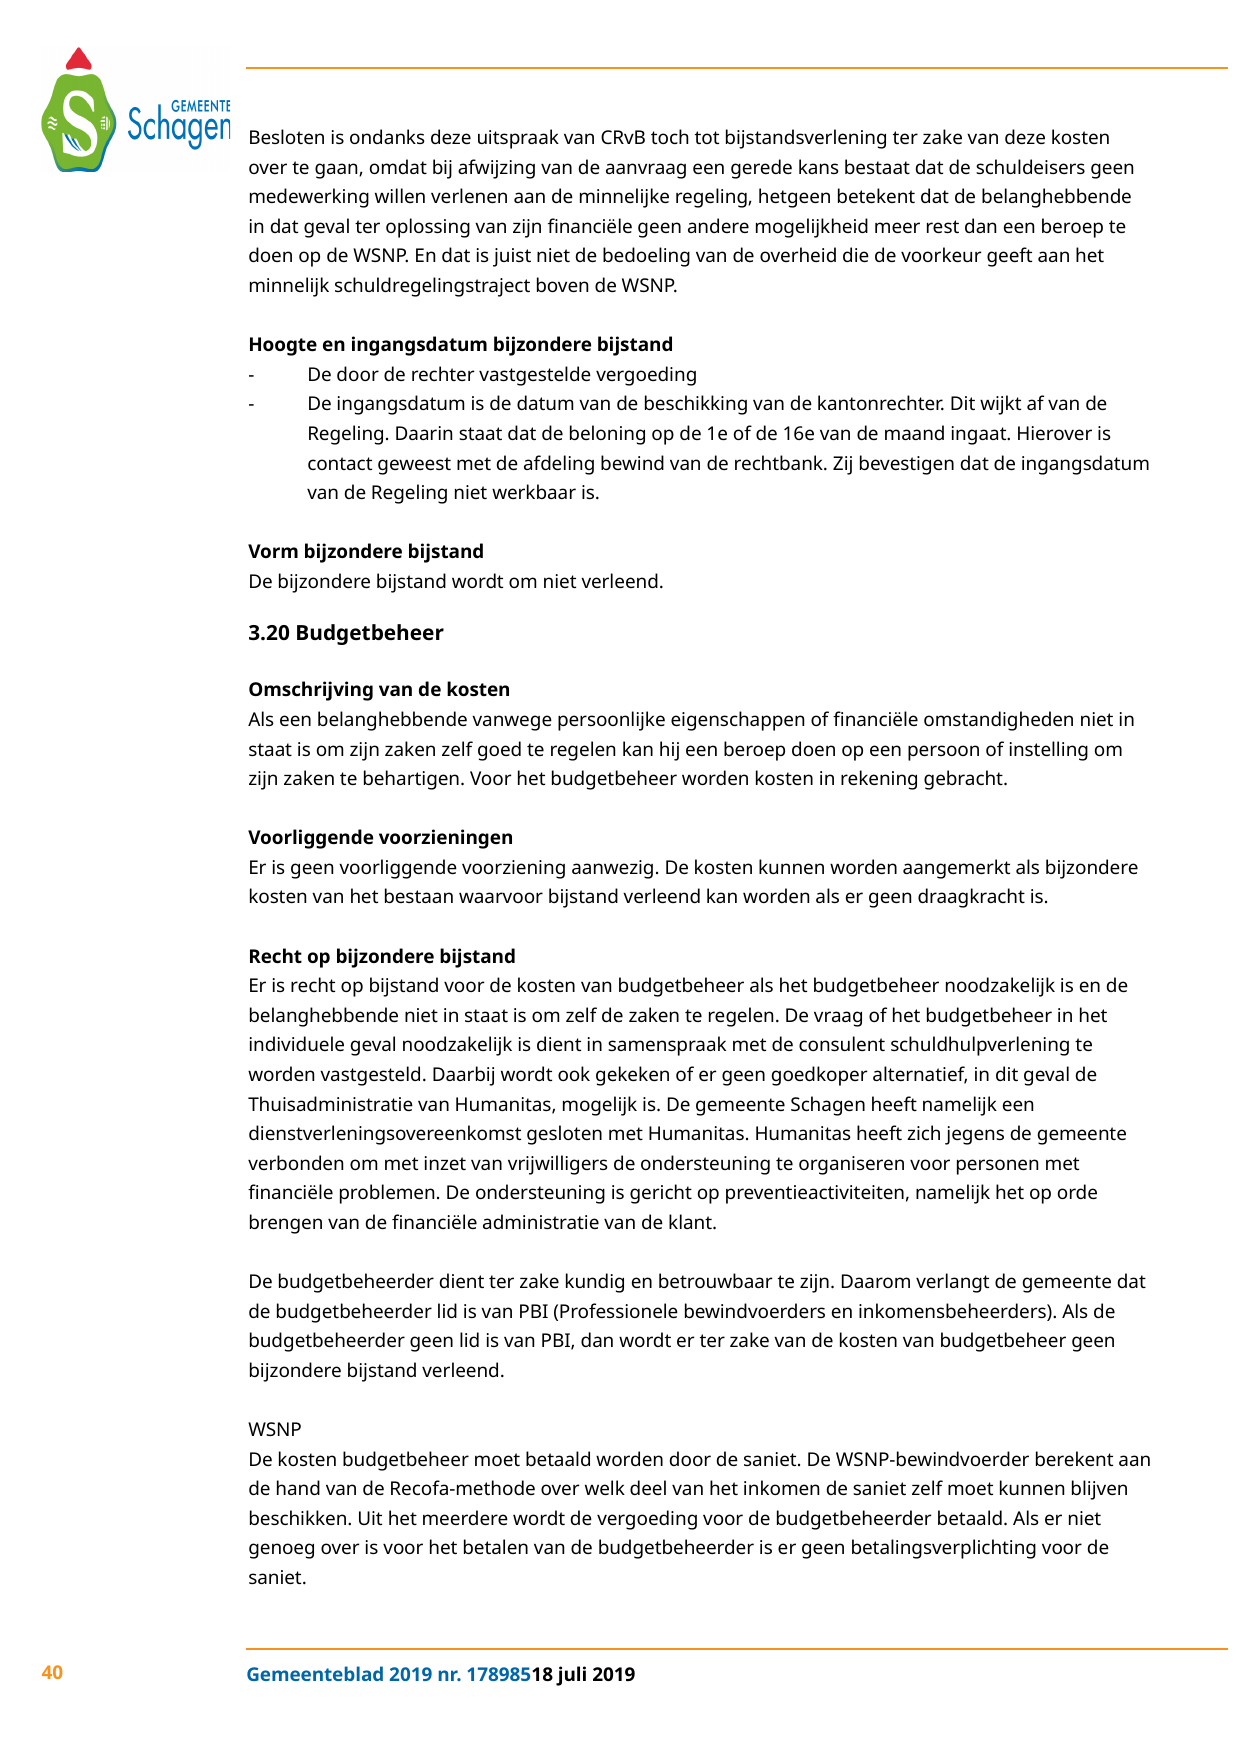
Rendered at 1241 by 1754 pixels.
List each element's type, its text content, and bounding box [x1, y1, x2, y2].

picture [41, 47, 231, 172]
text Besloten is ondanks deze uitspraak van CRvB toch tot bijstandsverlening ter zake van deze kosten over te gaan, omdat bij afwijzing van de aanvraag een gerede kans bestaat dat de schuldeisers geen medewerking willen verlenen aan de minnelijke regeling, hetgeen betekent dat de belanghebbende in dat geval ter oplossing van zijn financiële geen andere mogelijkheid meer rest dan een beroep te doen op de WSNP. En dat is juist niet de bedoeling van de overheid die de voorkeur geeft aan het minnelijk schuldregelingstraject boven de WSNP. [248, 124, 1152, 298]
text Recht op bijzondere bijstand [248, 943, 1152, 968]
text Voorliggende voorzieningen [248, 824, 1152, 850]
text Hoogte en ingangsdatum bijzondere bijstand [248, 331, 1152, 357]
text 3.20 Budgetbeheer [248, 618, 1152, 647]
text Omschrijving van de kosten [248, 677, 1152, 702]
list De ingangsdatum is de datum van de beschikking van de kantonrechter. Dit wijkt af van de Regeling. Daarin staat dat de beloning op de 1e of de 16e van de maand ingaat. Hierover is contact geweest met de afdeling bewind van de rechtbank. Zij bevestigen dat de ingangsdatum van de Regeling niet werkbaar is. [248, 391, 1152, 505]
text Er is recht op bijstand voor de kosten van budgetbeheer als het budgetbeheer noodzakelijk is en de belanghebbende niet in staat is om zelf de zaken te regelen. De vraag of het budgetbeheer in het individuele geval noodzakelijk is dient in samenspraak met de consulent schuldhulpverlening te worden vastgesteld. Daarbij wordt ook gekeken of er geen goedkoper alternatief, in dit geval de Thuisadministratie van Humanitas, mogelijk is. De gemeente Schagen heeft namelijk een dienstverleningsovereenkomst gesloten met Humanitas. Humanitas heeft zich jegens de gemeente verbonden om met inzet van vrijwilligers de ondersteuning te organiseren voor personen met financiële problemen. De ondersteuning is gericht op preventieactiviteiten, namelijk het op orde brengen van de financiële administratie van de klant. [248, 972, 1152, 1235]
text Er is geen voorliggende voorziening aanwezig. De kosten kunnen worden aangemerkt als bijzondere kosten van het bestaan waarvoor bijstand verleend kan worden als er geen draagkracht is. [248, 854, 1152, 909]
list De door de rechter vastgestelde vergoeding [248, 361, 1152, 387]
text De kosten budgetbeheer moet betaald worden door de saniet. De WSNP-bewindvoerder berekent aan de hand van de Recofa-methode over welk deel van het inkomen de saniet zelf moet kunnen blijven beschikken. Uit het meerdere wordt de vergoeding voor de budgetbeheerder betaald. Als er niet genoeg over is voor het betalen van de budgetbeheerder is er geen betalingsverplichting voor de saniet. [248, 1446, 1152, 1590]
text Vorm bijzondere bijstand [248, 538, 1152, 564]
text WSNP [248, 1416, 1152, 1442]
text Als een belanghebbende vanwege persoonlijke eigenschappen of financiële omstandigheden niet in staat is om zijn zaken zelf goed te regelen kan hij een beroep doen op een persoon of instelling om zijn zaken te behartigen. Voor het budgetbeheer worden kosten in rekening gebracht. [248, 706, 1152, 791]
text De bijzondere bijstand wordt om niet verleend. [248, 568, 1152, 594]
text De budgetbeheerder dient ter zake kundig en betrouwbaar te zijn. Daarom verlangt de gemeente dat de budgetbeheerder lid is van PBI (Professionele bewindvoerders en inkomensbeheerders). Als de budgetbeheerder geen lid is van PBI, dan wordt er ter zake van de kosten van budgetbeheer geen bijzondere bijstand verleend. [248, 1268, 1152, 1383]
